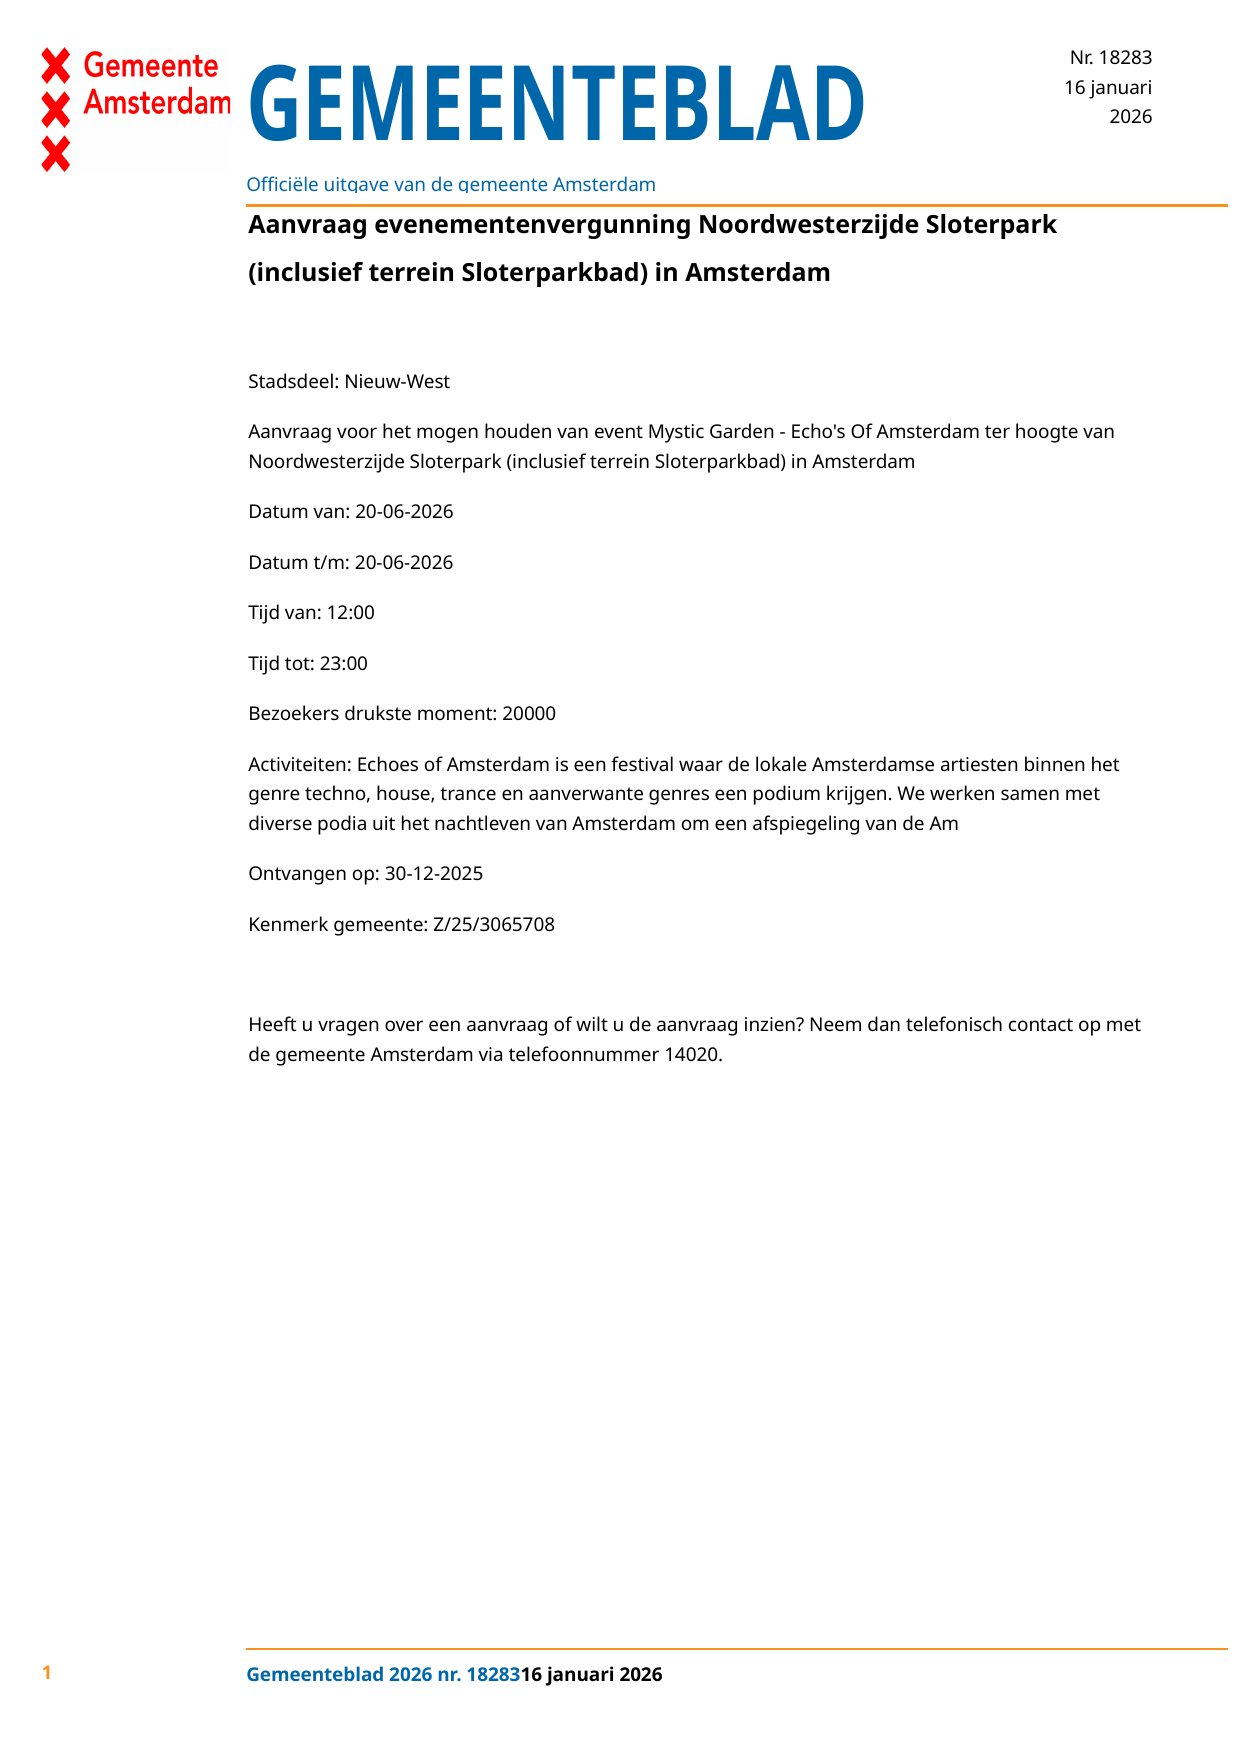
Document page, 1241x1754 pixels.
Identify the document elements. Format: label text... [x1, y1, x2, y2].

text Tijd van: 12:00 [248, 599, 1152, 625]
picture [41, 47, 231, 172]
text Kenmerk gemeente: Z/25/3065708 [248, 911, 1152, 937]
text Heeft u vragen over een aanvraag of wilt u de aanvraag inzien? Neem dan telefonisch contact op met de gemeente Amsterdam via telefoonnummer 14020. [248, 1012, 1152, 1067]
text Aanvraag voor het mogen houden van event Mystic Garden - Echo's Of Amsterdam ter hoogte van Noordwesterzijde Sloterpark (inclusief terrein Sloterparkbad) in Amsterdam [248, 419, 1152, 474]
text Activiteiten: Echoes of Amsterdam is een festival waar de lokale Amsterdamse artiesten binnen het genre techno, house, trance en aanverwante genres een podium krijgen. We werken samen met diverse podia uit het nachtleven van Amsterdam om een afspiegeling van de Am [248, 751, 1152, 836]
text Stadsdeel: Nieuw-West [248, 368, 1152, 394]
text Bezoekers drukste moment: 20000 [248, 700, 1152, 726]
text Aanvraag evenementenvergunning Noordwesterzijde Sloterpark (inclusief terrein Sloterparkbad) in Amsterdam [248, 207, 1152, 288]
text Ontvangen op: 30-12-2025 [248, 860, 1152, 886]
text Datum van: 20-06-2026 [248, 499, 1152, 524]
text Datum t/m: 20-06-2026 [248, 549, 1152, 575]
text Tijd tot: 23:00 [248, 650, 1152, 676]
